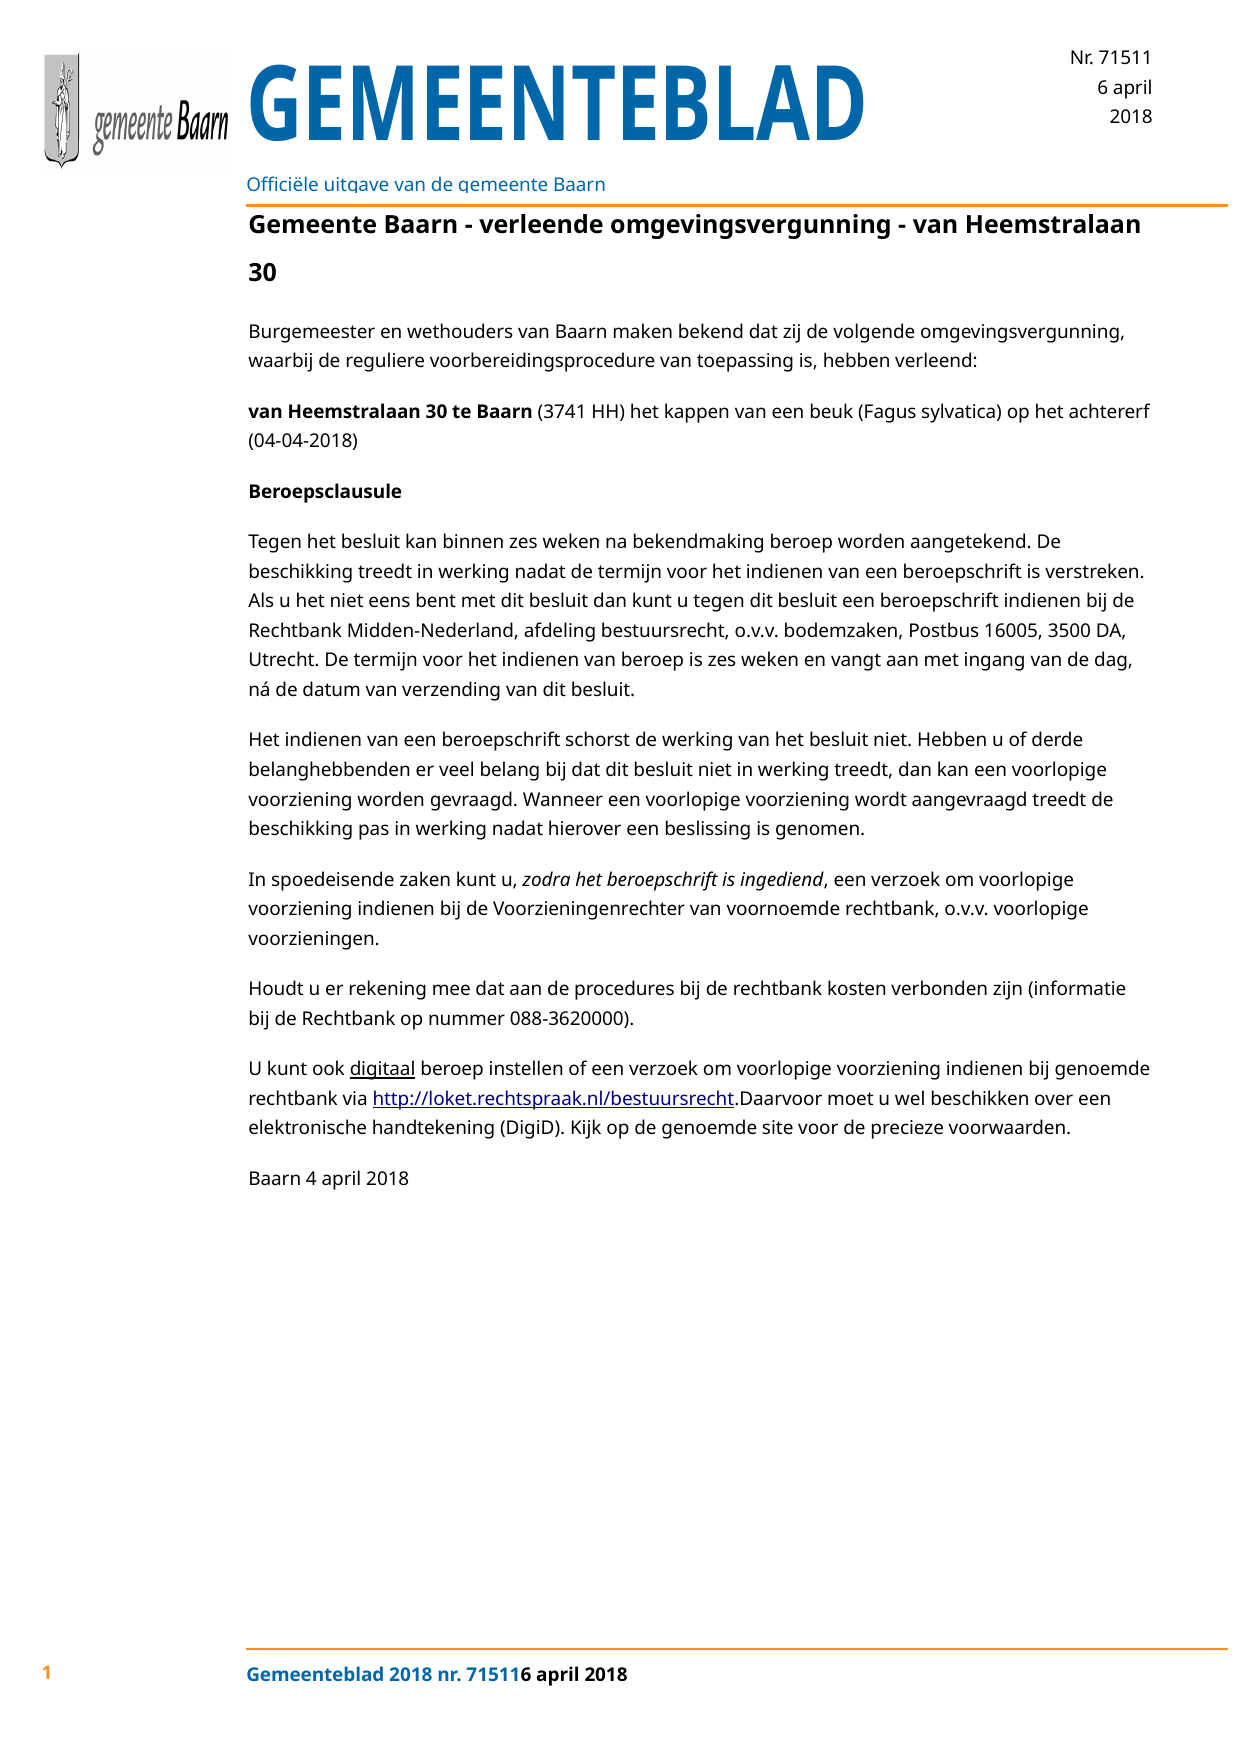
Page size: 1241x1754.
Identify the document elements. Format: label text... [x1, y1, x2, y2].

text Baarn 4 april 2018 [248, 1165, 1152, 1191]
text Tegen het besluit kan binnen zes weken na bekendmaking beroep worden aangetekend. De beschikking treedt in werking nadat de termijn voor het indienen van een beroepschrift is verstreken. Als u het niet eens bent met dit besluit dan kunt u tegen dit besluit een beroepschrift indienen bij de Rechtbank Midden-Nederland, afdeling bestuursrecht, o.v.v. bodemzaken, Postbus 16005, 3500 DA, Utrecht. De termijn voor het indienen van beroep is zes weken en vangt aan met ingang van de dag, ná de datum van verzending van dit besluit. [248, 528, 1152, 702]
text Gemeente Baarn - verleende omgevingsvergunning - van Heemstralaan 30 [248, 207, 1152, 288]
text U kunt ook digitaal beroep instellen of een verzoek om voorlopige voorziening indienen bij genoemde rechtbank via http://loket.rechtspraak.nl/bestuursrecht.Daarvoor moet u wel beschikken over een elektronische handtekening (DigiD). Kijk op de genoemde site voor de precieze voorwaarden. [248, 1055, 1152, 1140]
text van Heemstralaan 30 te Baarn (3741 HH) het kappen van een beuk (Fagus sylvatica) op het achtererf (04-04-2018) [248, 398, 1152, 453]
text Houdt u er rekening mee dat aan de procedures bij de rechtbank kosten verbonden zijn (informatie bij de Rechtbank op nummer 088-3620000). [248, 975, 1152, 1031]
picture [41, 47, 231, 172]
text Het indienen van een beroepschrift schorst de werking van het besluit niet. Hebben u of derde belanghebbenden er veel belang bij dat dit besluit niet in werking treedt, dan kan een voorlopige voorziening worden gevraagd. Wanneer een voorlopige voorziening wordt aangevraagd treedt de beschikking pas in werking nadat hierover een beslissing is genomen. [248, 727, 1152, 841]
text Burgemeester en wethouders van Baarn maken bekend dat zij de volgende omgevingsvergunning, waarbij de reguliere voorbereidingsprocedure van toepassing is, hebben verleend: [248, 318, 1152, 373]
text Beroepsclausule [248, 478, 1152, 504]
text In spoedeisende zaken kunt u, zodra het beroepschrift is ingediend, een verzoek om voorlopige voorziening indienen bij de Voorzieningenrechter van voornoemde rechtbank, o.v.v. voorlopige voorzieningen. [248, 866, 1152, 951]
